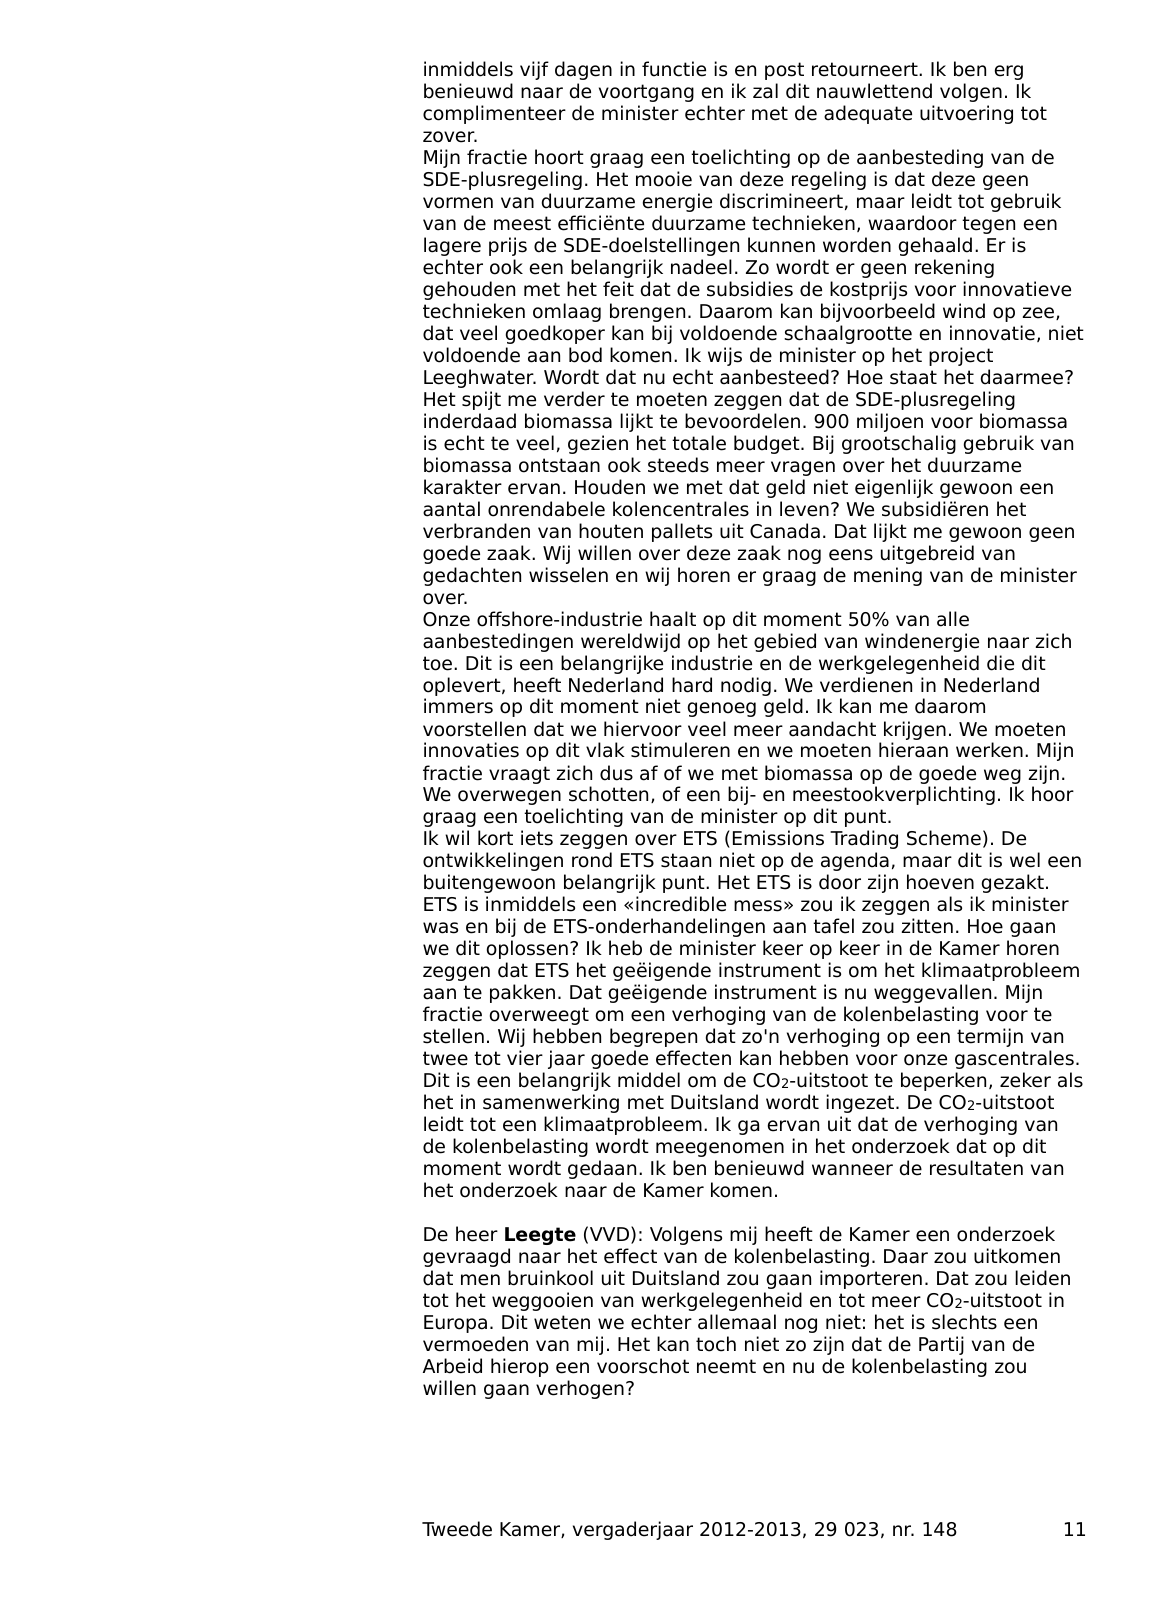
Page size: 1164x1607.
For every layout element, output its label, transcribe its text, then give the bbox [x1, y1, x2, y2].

text Onze offshore-industrie haalt op dit moment 50% van alle aanbestedingen wereldwijd op het gebied van windenergie naar zich toe. Dit is een belangrijke industrie en de werkgelegenheid die dit oplevert, heeft Nederland hard nodig. We verdienen in Nederland immers op dit moment niet genoeg geld. Ik kan me daarom voorstellen dat we hiervoor veel meer aandacht krijgen. We moeten innovaties op dit vlak stimuleren en we moeten hieraan werken. Mijn fractie vraagt zich dus af of we met biomassa op de goede weg zijn. We overwegen schotten, of een bij- en meestookverplichting. Ik hoor graag een toelichting van de minister op dit punt. [422, 608, 1087, 828]
text Ik wil kort iets zeggen over ETS (Emissions Trading Scheme). De ontwikkelingen rond ETS staan niet op de agenda, maar dit is wel een buitengewoon belangrijk punt. Het ETS is door zijn hoeven gezakt. ETS is inmiddels een «incredible mess» zou ik zeggen als ik minister was en bij de ETS-onderhandelingen aan tafel zou zitten. Hoe gaan we dit oplossen? Ik heb de minister keer op keer in de Kamer horen zeggen dat ETS het geëigende instrument is om het klimaatprobleem aan te pakken. Dat geëigende instrument is nu weggevallen. Mijn fractie overweegt om een verhoging van de kolenbelasting voor te stellen. Wij hebben begrepen dat zo'n verhoging op een termijn van twee tot vier jaar goede effecten kan hebben voor onze gascentrales. Dit is een belangrijk middel om de CO2-uitstoot te beperken, zeker als het in samenwerking met Duitsland wordt ingezet. De CO2-uitstoot leidt tot een klimaatprobleem. Ik ga ervan uit dat de verhoging van de kolenbelasting wordt meegenomen in het onderzoek dat op dit moment wordt gedaan. Ik ben benieuwd wanneer de resultaten van het onderzoek naar de Kamer komen. [422, 828, 1087, 1202]
text Het spijt me verder te moeten zeggen dat de SDE-plusregeling inderdaad biomassa lijkt te bevoordelen. 900 miljoen voor biomassa is echt te veel, gezien het totale budget. Bij grootschalig gebruik van biomassa ontstaan ook steeds meer vragen over het duurzame karakter ervan. Houden we met dat geld niet eigenlijk gewoon een aantal onrendabele kolencentrales in leven? We subsidiëren het verbranden van houten pallets uit Canada. Dat lijkt me gewoon geen goede zaak. Wij willen over deze zaak nog eens uitgebreid van gedachten wisselen en wij horen er graag de mening van de minister over. [422, 389, 1087, 608]
text De heer Leegte (VVD): Volgens mij heeft de Kamer een onderzoek gevraagd naar het effect van de kolenbelasting. Daar zou uitkomen dat men bruinkool uit Duitsland zou gaan importeren. Dat zou leiden tot het weggooien van werkgelegenheid en tot meer CO2-uitstoot in Europa. Dit weten we echter allemaal nog niet: het is slechts een vermoeden van mij. Het kan toch niet zo zijn dat de Partij van de Arbeid hierop een voorschot neemt en nu de kolenbelasting zou willen gaan verhogen? [422, 1224, 1087, 1400]
text Mijn fractie hoort graag een toelichting op de aanbesteding van de SDE-plusregeling. Het mooie van deze regeling is dat deze geen vormen van duurzame energie discrimineert, maar leidt tot gebruik van de meest efficiënte duurzame technieken, waardoor tegen een lagere prijs de SDE-doelstellingen kunnen worden gehaald. Er is echter ook een belangrijk nadeel. Zo wordt er geen rekening gehouden met het feit dat de subsidies de kostprijs voor innovatieve technieken omlaag brengen. Daarom kan bijvoorbeeld wind op zee, dat veel goedkoper kan bij voldoende schaalgrootte en innovatie, niet voldoende aan bod komen. Ik wijs de minister op het project Leeghwater. Wordt dat nu echt aanbesteed? Hoe staat het daarmee? [422, 147, 1087, 389]
text inmiddels vijf dagen in functie is en post retourneert. Ik ben erg benieuwd naar de voortgang en ik zal dit nauwlettend volgen. Ik complimenteer de minister echter met de adequate uitvoering tot zover. [422, 59, 1087, 147]
